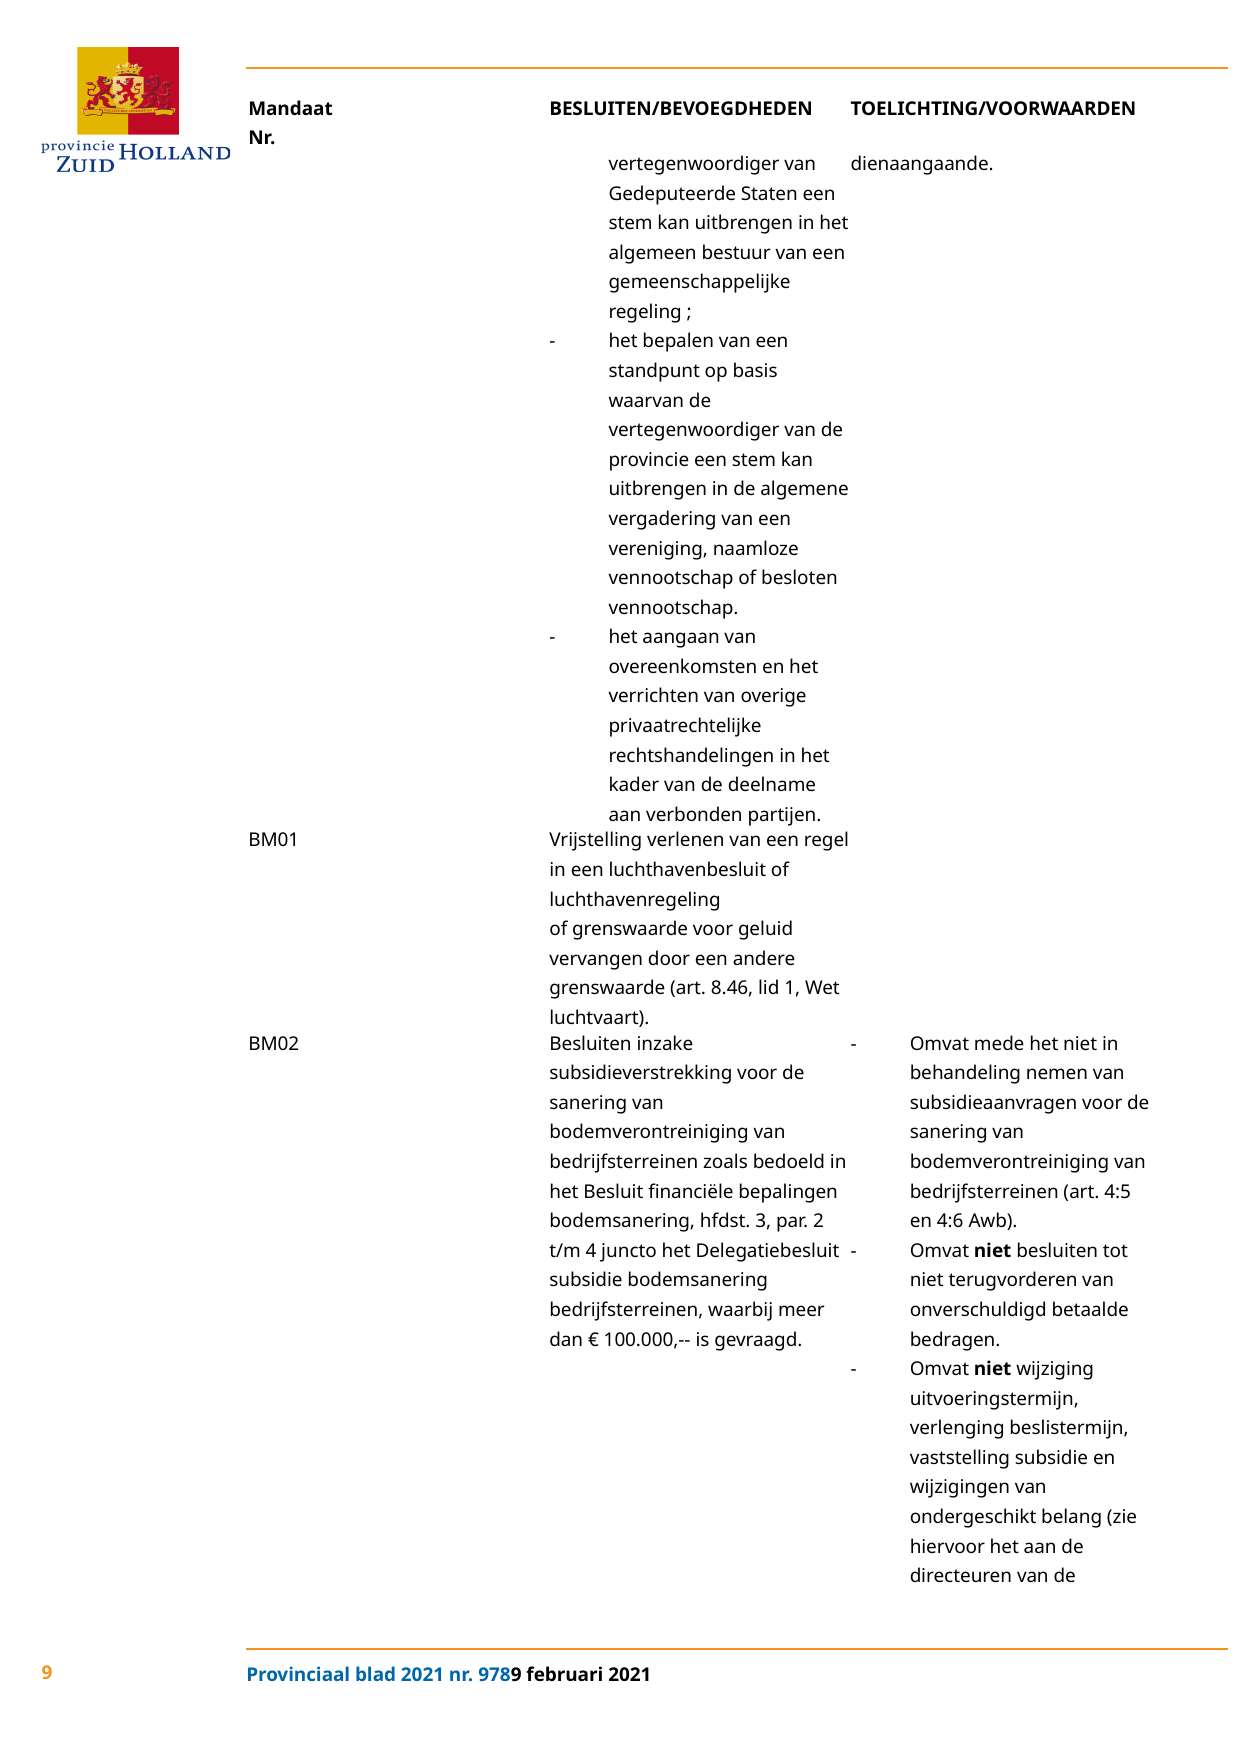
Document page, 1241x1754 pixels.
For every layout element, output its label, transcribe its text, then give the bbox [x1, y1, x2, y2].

table_cell BM01 [248, 827, 549, 1030]
table_header TOELICHTING/VOORWAARDEN [850, 95, 1152, 150]
table_cell [850, 827, 1152, 1030]
table_cell dienaangaande. [850, 150, 1152, 827]
table_cell [248, 150, 549, 827]
table_cell Omvat mede het niet in behandeling nemen van subsidieaanvragen voor de sanering van bodemverontreiniging van bedrijfsterreinen (art. 4:5 en 4:6 Awb). Omvat niet besluiten tot niet terugvorderen van onverschuldigd betaalde bedragen. Omvat niet wijziging uitvoeringstermijn, verlenging beslistermijn, vaststelling subsidie en wijzigingen van ondergeschikt belang (zie hiervoor het aan de directeuren van de [850, 1030, 1152, 1588]
table_header BESLUITEN/BEVOEGDHEDEN [549, 95, 850, 150]
table_cell vertegenwoordiger van Gedeputeerde Staten een stem kan uitbrengen in het algemeen bestuur van een gemeenschappelijke regeling ; het bepalen van een standpunt op basis waarvan de vertegenwoordiger van de provincie een stem kan uitbrengen in de algemene vergadering van een vereniging, naamloze vennootschap of besloten vennootschap. het aangaan van overeenkomsten en het verrichten van overige privaatrechtelijke rechtshandelingen in het kader van de deelname aan verbonden partijen. [549, 150, 850, 827]
picture [41, 47, 231, 172]
table_cell Besluiten inzake subsidieverstrekking voor de sanering van bodemverontreiniging van bedrijfsterreinen zoals bedoeld in het Besluit financiële bepalingen bodemsanering, hfdst. 3, par. 2 t/m 4 juncto het Delegatiebesluit subsidie bodemsanering bedrijfsterreinen, waarbij meer dan € 100.000,-- is gevraagd. [549, 1030, 850, 1588]
table_cell BM02 [248, 1030, 549, 1588]
table_cell Vrijstelling verlenen van een regel in een luchthavenbesluit of luchthavenregeling of grenswaarde voor geluid vervangen door een andere grenswaarde (art. 8.46, lid 1, Wet luchtvaart). [549, 827, 850, 1030]
table_header Mandaat Nr. [248, 95, 549, 150]
